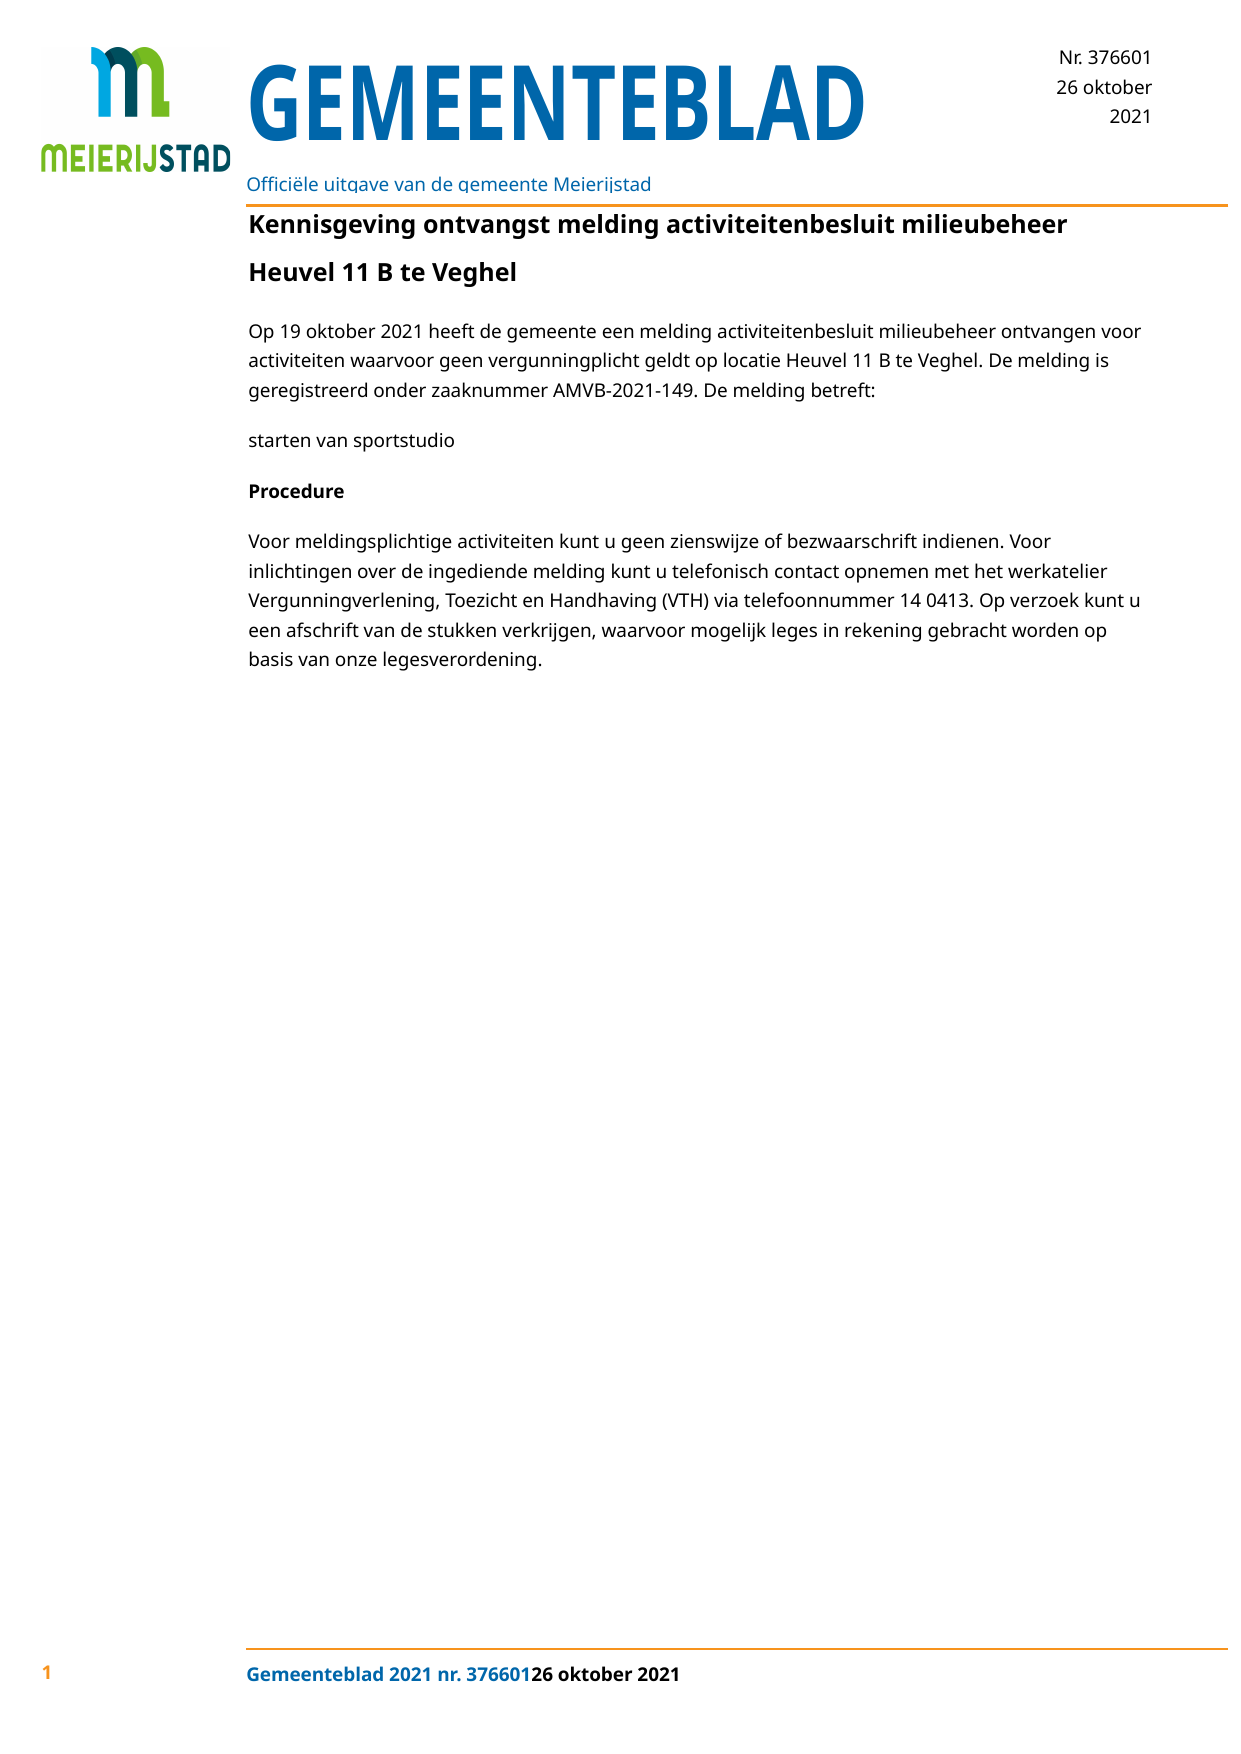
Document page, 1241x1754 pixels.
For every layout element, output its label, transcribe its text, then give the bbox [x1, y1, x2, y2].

text Voor meldingsplichtige activiteiten kunt u geen zienswijze of bezwaarschrift indienen. Voor inlichtingen over de ingediende melding kunt u telefonisch contact opnemen met het werkatelier Vergunningverlening, Toezicht en Handhaving (VTH) via telefoonnummer 14 0413. Op verzoek kunt u een afschrift van de stukken verkrijgen, waarvoor mogelijk leges in rekening gebracht worden op basis van onze legesverordening. [248, 528, 1152, 672]
text Kennisgeving ontvangst melding activiteitenbesluit milieubeheer Heuvel 11 B te Veghel [248, 207, 1152, 288]
text Procedure [248, 478, 1152, 504]
text starten van sportstudio [248, 427, 1152, 453]
text Op 19 oktober 2021 heeft de gemeente een melding activiteitenbesluit milieubeheer ontvangen voor activiteiten waarvoor geen vergunningplicht geldt op locatie Heuvel 11 B te Veghel. De melding is geregistreerd onder zaaknummer AMVB-2021-149. De melding betreft: [248, 318, 1152, 403]
picture [41, 47, 231, 172]
